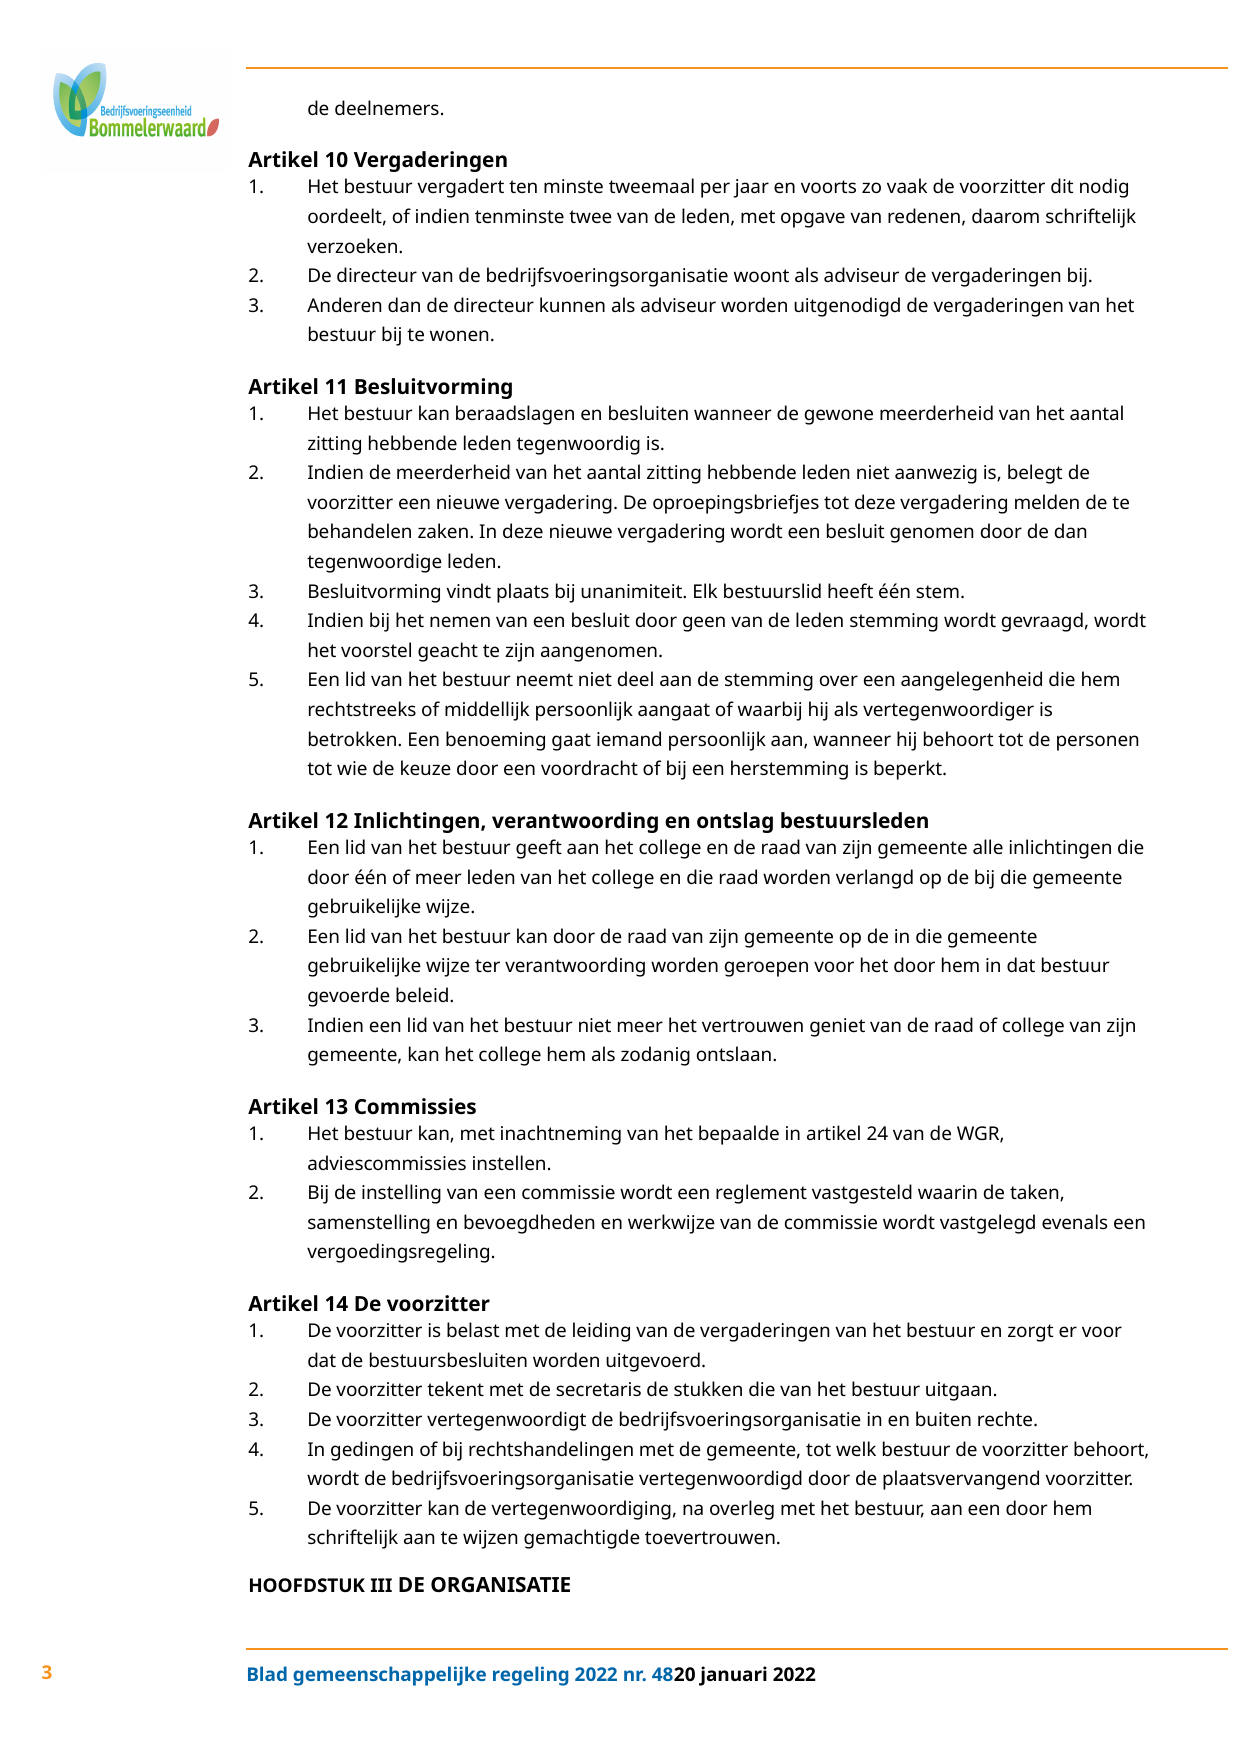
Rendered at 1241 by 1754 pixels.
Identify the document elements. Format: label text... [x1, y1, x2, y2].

text HOOFDSTUK III DE ORGANISATIE [248, 1570, 1152, 1598]
text Artikel 12 Inlichtingen, verantwoording en ontslag bestuursleden [248, 806, 1152, 834]
list De voorzitter vertegenwoordigt de bedrijfsvoeringsorganisatie in en buiten rechte. [248, 1406, 1152, 1432]
list Het bestuur kan, met inachtneming van het bepaalde in artikel 24 van de WGR, adviescommissies instellen. [248, 1120, 1152, 1176]
list Het bestuur vergadert ten minste tweemaal per jaar en voorts zo vaak de voorzitter dit nodig oordeelt, of indien tenminste twee van de leden, met opgave van redenen, daarom schriftelijk verzoeken. [248, 174, 1152, 258]
list Besluitvorming vindt plaats bij unanimiteit. Elk bestuurslid heeft één stem. [248, 578, 1152, 604]
list Anderen dan de directeur kunnen als adviseur worden uitgenodigd de vergaderingen van het bestuur bij te wonen. [248, 292, 1152, 347]
text Artikel 13 Commissies [248, 1092, 1152, 1120]
list De voorzitter is belast met de leiding van de vergaderingen van het bestuur en zorgt er voor dat de bestuursbesluiten worden uitgevoerd. [248, 1317, 1152, 1373]
list De directeur van de bedrijfsvoeringsorganisatie woont als adviseur de vergaderingen bij. [248, 262, 1152, 288]
text Artikel 11 Besluitvorming [248, 372, 1152, 400]
list Indien bij het nemen van een besluit door geen van de leden stemming wordt gevraagd, wordt het voorstel geacht te zijn aangenomen. [248, 607, 1152, 663]
list Bij de instelling van een commissie wordt een reglement vastgesteld waarin de taken, samenstelling en bevoegdheden en werkwijze van de commissie wordt vastgelegd evenals een vergoedingsregeling. [248, 1179, 1152, 1264]
list de deelnemers. [248, 95, 1152, 121]
list Indien de meerderheid van het aantal zitting hebbende leden niet aanwezig is, belegt de voorzitter een nieuwe vergadering. De oproepingsbriefjes tot deze vergadering melden de te behandelen zaken. In deze nieuwe vergadering wordt een besluit genomen door de dan tegenwoordige leden. [248, 459, 1152, 574]
list Indien een lid van het bestuur niet meer het vertrouwen geniet van de raad of college van zijn gemeente, kan het college hem als zodanig ontslaan. [248, 1012, 1152, 1067]
list Een lid van het bestuur kan door de raad van zijn gemeente op de in die gemeente gebruikelijke wijze ter verantwoording worden geroepen voor het door hem in dat bestuur gevoerde beleid. [248, 923, 1152, 1008]
picture [41, 47, 231, 172]
text Artikel 10 Vergaderingen [248, 145, 1152, 174]
list Het bestuur kan beraadslagen en besluiten wanneer de gewone meerderheid van het aantal zitting hebbende leden tegenwoordig is. [248, 400, 1152, 456]
list De voorzitter kan de vertegenwoordiging, na overleg met het bestuur, aan een door hem schriftelijk aan te wijzen gemachtigde toevertrouwen. [248, 1495, 1152, 1550]
list Een lid van het bestuur neemt niet deel aan de stemming over een aangelegenheid die hem rechtstreeks of middellijk persoonlijk aangaat of waarbij hij als vertegenwoordiger is betrokken. Een benoeming gaat iemand persoonlijk aan, wanneer hij behoort tot de personen tot wie de keuze door een voordracht of bij een herstemming is beperkt. [248, 667, 1152, 781]
text Artikel 14 De voorzitter [248, 1289, 1152, 1317]
list De voorzitter tekent met de secretaris de stukken die van het bestuur uitgaan. [248, 1377, 1152, 1402]
list Een lid van het bestuur geeft aan het college en de raad van zijn gemeente alle inlichtingen die door één of meer leden van het college en die raad worden verlangd op de bij die gemeente gebruikelijke wijze. [248, 834, 1152, 919]
list In gedingen of bij rechtshandelingen met de gemeente, tot welk bestuur de voorzitter behoort, wordt de bedrijfsvoeringsorganisatie vertegenwoordigd door de plaatsvervangend voorzitter. [248, 1436, 1152, 1491]
